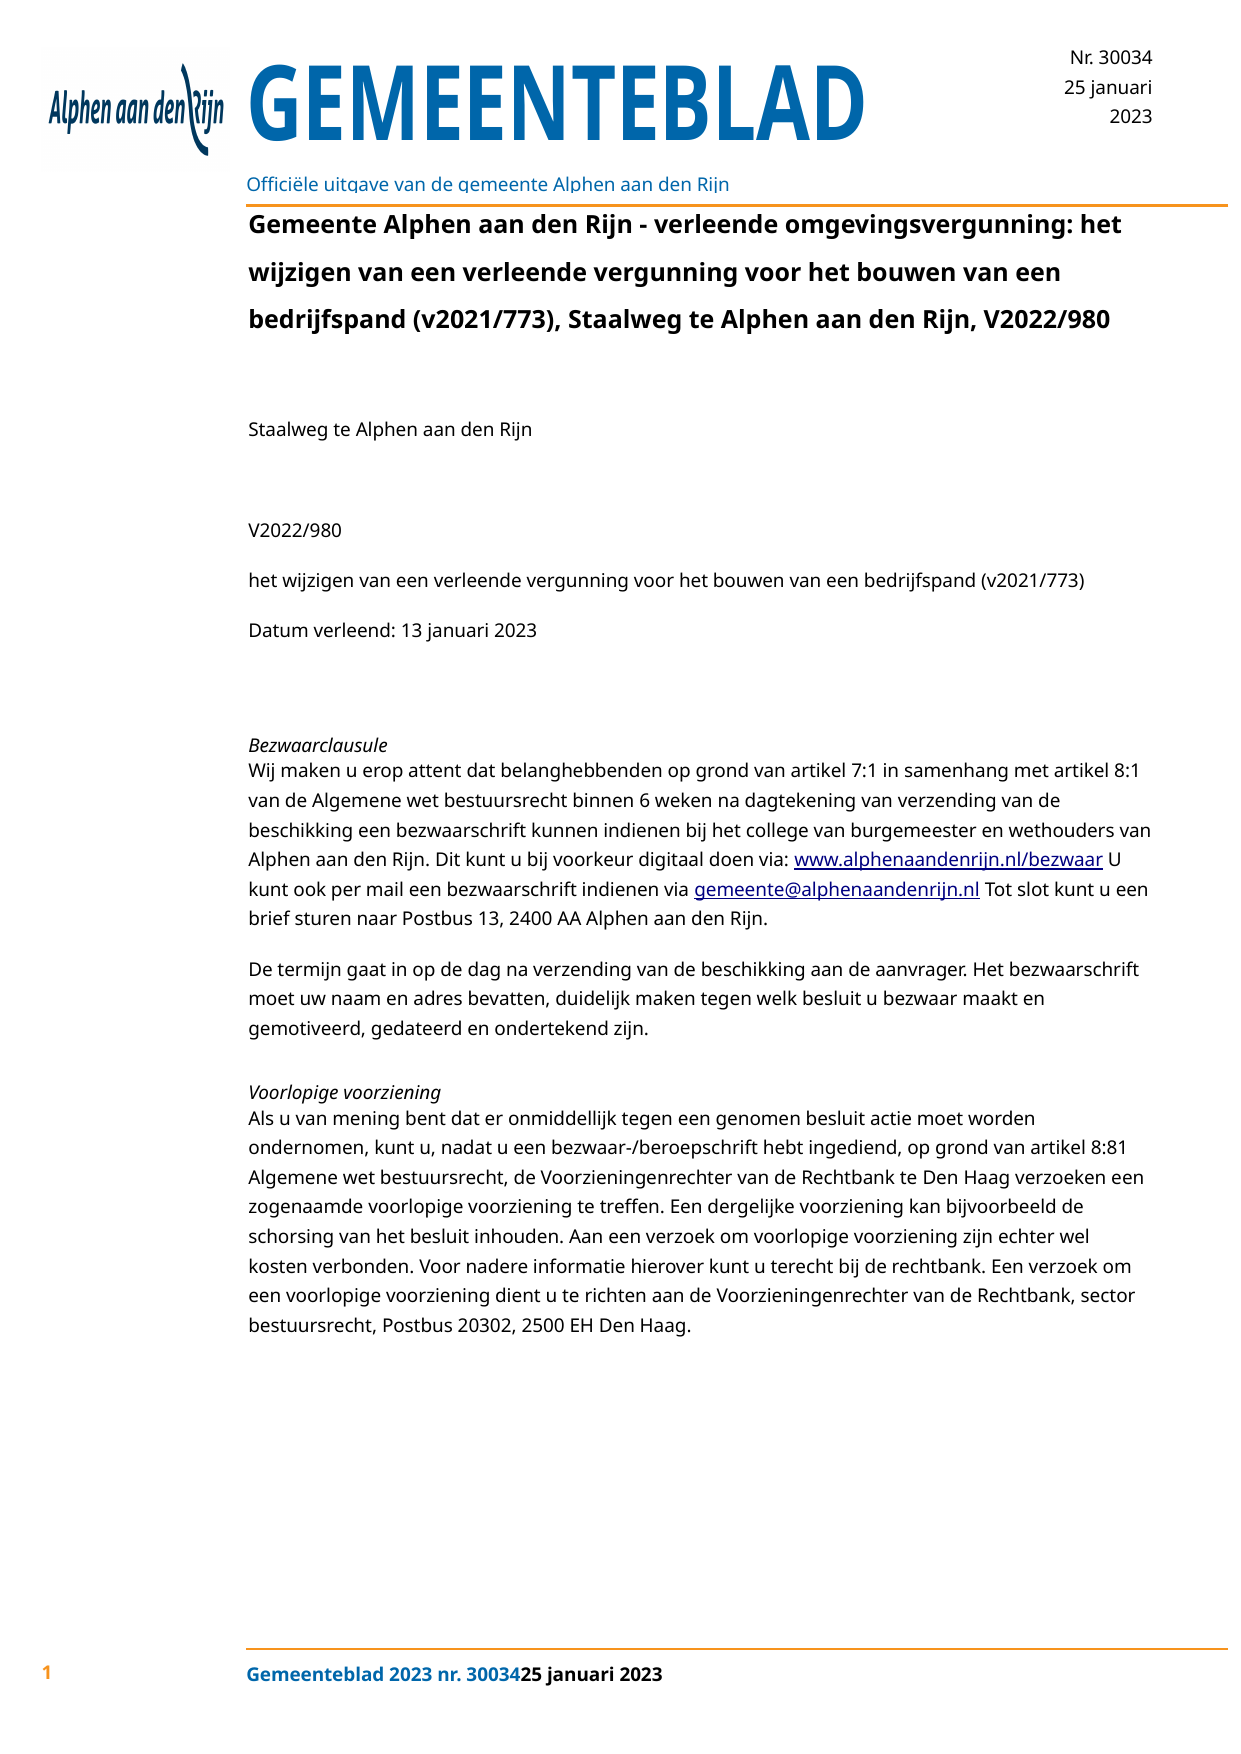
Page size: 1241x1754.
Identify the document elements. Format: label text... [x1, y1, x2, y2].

text Wij maken u erop attent dat belanghebbenden op grond van artikel 7:1 in samenhang met artikel 8:1 van de Algemene wet bestuursrecht binnen 6 weken na dagtekening van verzending van de beschikking een bezwaarschrift kunnen indienen bij het college van burgemeester en wethouders van Alphen aan den Rijn. Dit kunt u bij voorkeur digitaal doen via: www.alphenaandenrijn.nl/bezwaar U kunt ook per mail een bezwaarschrift indienen via gemeente@alphenaandenrijn.nl Tot slot kunt u een brief sturen naar Postbus 13, 2400 AA Alphen aan den Rijn. [248, 758, 1152, 931]
text Als u van mening bent dat er onmiddellijk tegen een genomen besluit actie moet worden ondernomen, kunt u, nadat u een bezwaar-/beroepschrift hebt ingediend, op grond van artikel 8:81 Algemene wet bestuursrecht, de Voorzieningenrechter van de Rechtbank te Den Haag verzoeken een zogenaamde voorlopige voorziening te treffen. Een dergelijke voorziening kan bijvoorbeeld de schorsing van het besluit inhouden. Aan een verzoek om voorlopige voorziening zijn echter wel kosten verbonden. Voor nadere informatie hierover kunt u terecht bij de rechtbank. Een verzoek om een voorlopige voorziening dient u te richten aan de Voorzieningenrechter van de Rechtbank, sector bestuursrecht, Postbus 20302, 2500 EH Den Haag. [248, 1105, 1152, 1338]
text Bezwaarclausule [248, 732, 1152, 758]
picture [41, 47, 231, 172]
text Voorlopige voorziening [248, 1079, 1152, 1105]
text De termijn gaat in op de dag na verzending van de beschikking aan de aanvrager. Het bezwaarschrift moet uw naam en adres bevatten, duidelijk maken tegen welk besluit u bezwaar maakt en gemotiveerd, gedateerd en ondertekend zijn. [248, 956, 1152, 1041]
text V2022/980 [248, 517, 1152, 542]
text het wijzigen van een verleende vergunning voor het bouwen van een bedrijfspand (v2021/773) [248, 567, 1152, 593]
text Gemeente Alphen aan den Rijn - verleende omgevingsvergunning: het wijzigen van een verleende vergunning voor het bouwen van een bedrijfspand (v2021/773), Staalweg te Alphen aan den Rijn, V2022/980 [248, 207, 1152, 336]
text Datum verleend: 13 januari 2023 [248, 618, 1152, 643]
text Staalweg te Alphen aan den Rijn [248, 416, 1152, 442]
